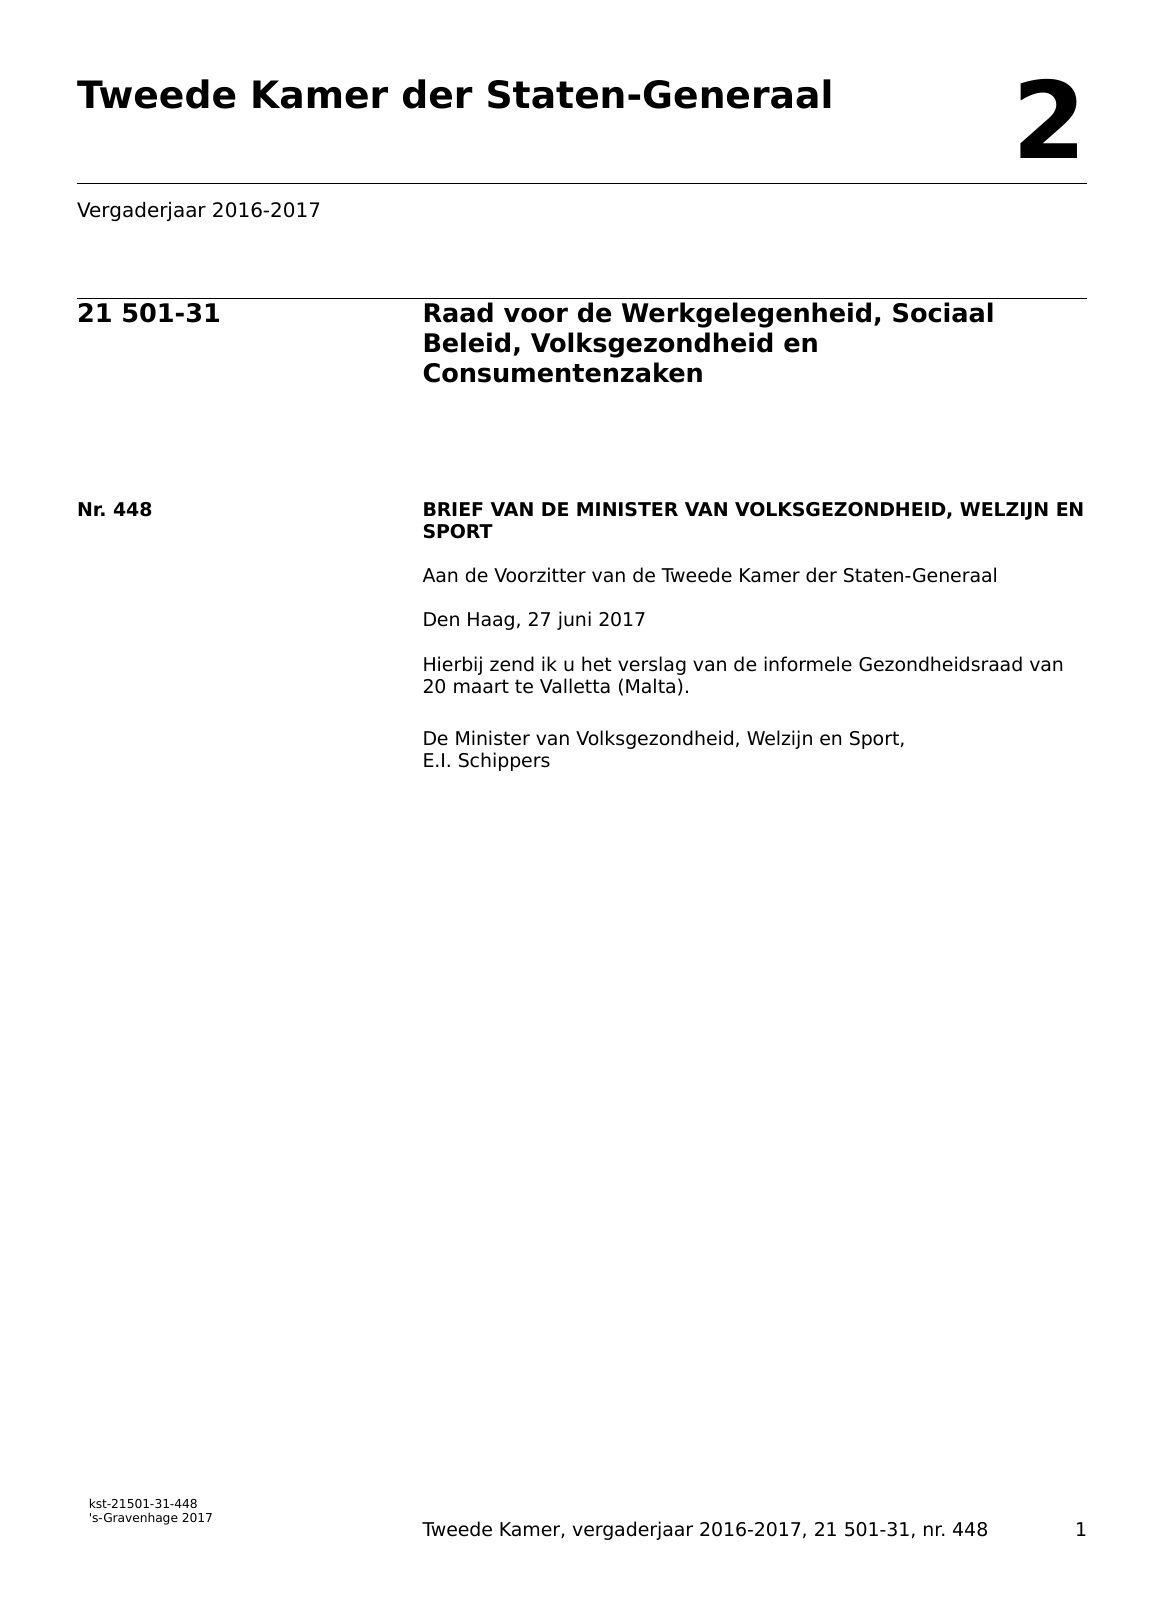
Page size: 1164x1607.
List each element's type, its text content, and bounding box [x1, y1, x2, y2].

text Aan de Voorzitter van de Tweede Kamer der Staten-Generaal [422, 565, 1087, 587]
table_cell Vergaderjaar 2016-2017 [77, 184, 1087, 298]
text De Minister van Volksgezondheid, Welzijn en Sport, E.I. Schippers [422, 727, 1087, 771]
text Hierbij zend ik u het verslag van de informele Gezondheidsraad van 20 maart te Valletta (Malta). [422, 653, 1087, 697]
subtitle 21 501-31 Raad voor de Werkgelegenheid, Sociaal Beleid, Volksgezondheid en Consumentenzaken [77, 299, 1087, 388]
subtitle Nr. 448 BRIEF VAN DE MINISTER VAN VOLKSGEZONDHEID, WELZIJN EN SPORT [77, 499, 1087, 543]
table_header Tweede Kamer der Staten-Generaal [77, 59, 886, 183]
text Den Haag, 27 juni 2017 [422, 609, 1087, 631]
table_header 2 [886, 59, 1087, 183]
text 's-Gravenhage 2017 [88, 1511, 323, 1525]
text kst-21501-31-448 [88, 1497, 323, 1511]
